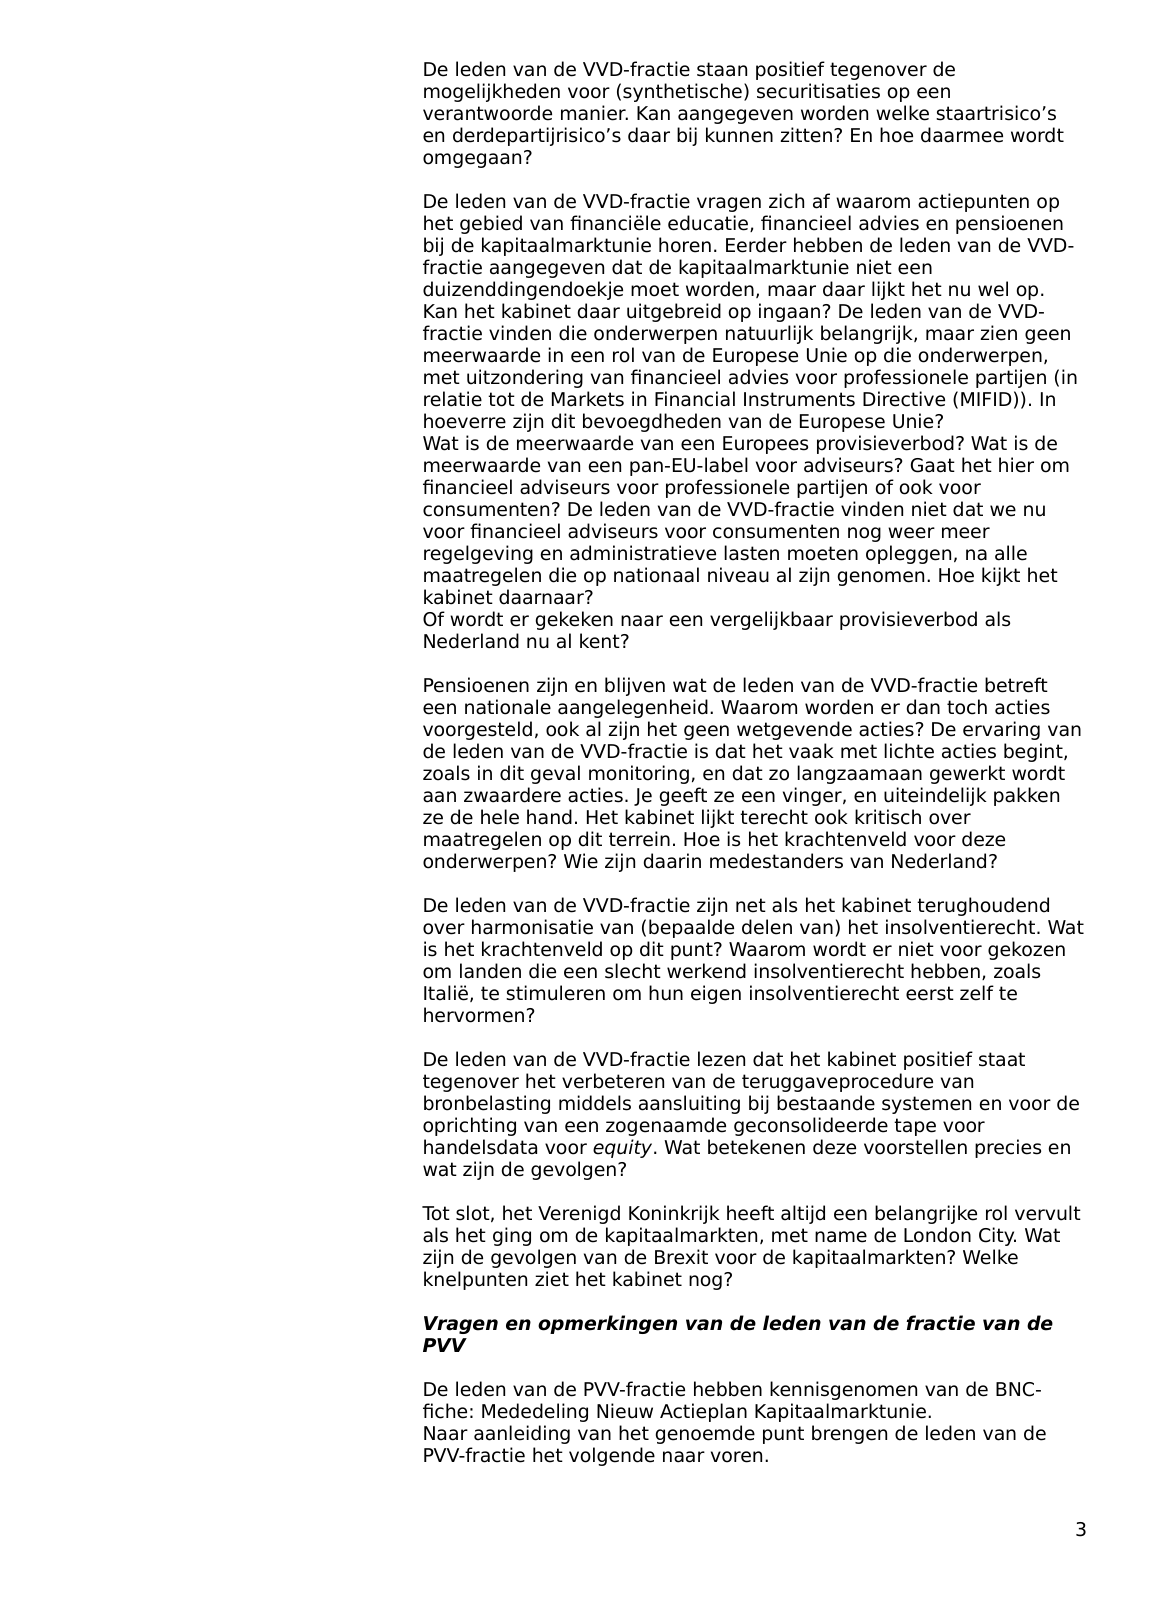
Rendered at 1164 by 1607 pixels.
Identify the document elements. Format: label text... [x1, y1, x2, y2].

text Tot slot, het Verenigd Koninkrijk heeft altijd een belangrijke rol vervult als het ging om de kapitaalmarkten, met name de London City. Wat zijn de gevolgen van de Brexit voor de kapitaalmarkten? Welke knelpunten ziet het kabinet nog? [422, 1203, 1087, 1291]
text De leden van de VVD-fractie zijn net als het kabinet terughoudend over harmonisatie van (bepaalde delen van) het insolventierecht. Wat is het krachtenveld op dit punt? Waarom wordt er niet voor gekozen om landen die een slecht werkend insolventierecht hebben, zoals Italië, te stimuleren om hun eigen insolventierecht eerst zelf te hervormen? [422, 895, 1087, 1027]
text De leden van de VVD-fractie staan positief tegenover de mogelijkheden voor (synthetische) securitisaties op een verantwoorde manier. Kan aangegeven worden welke staartrisico’s en derdepartijrisico’s daar bij kunnen zitten? En hoe daarmee wordt omgegaan? [422, 59, 1087, 169]
text Wat is de meerwaarde van een Europees provisieverbod? Wat is de meerwaarde van een pan-EU-label voor adviseurs? Gaat het hier om financieel adviseurs voor professionele partijen of ook voor consumenten? De leden van de VVD-fractie vinden niet dat we nu voor financieel adviseurs voor consumenten nog weer meer regelgeving en administratieve lasten moeten opleggen, na alle maatregelen die op nationaal niveau al zijn genomen. Hoe kijkt het kabinet daarnaar? [422, 433, 1087, 609]
text De leden van de VVD-fractie vragen zich af waarom actiepunten op het gebied van financiële educatie, financieel advies en pensioenen bij de kapitaalmarktunie horen. Eerder hebben de leden van de VVD-fractie aangegeven dat de kapitaalmarktunie niet een duizenddingendoekje moet worden, maar daar lijkt het nu wel op. Kan het kabinet daar uitgebreid op ingaan? De leden van de VVD-fractie vinden die onderwerpen natuurlijk belangrijk, maar zien geen meerwaarde in een rol van de Europese Unie op die onderwerpen, met uitzondering van financieel advies voor professionele partijen (in relatie tot de Markets in Financial Instruments Directive (MIFID)). In hoeverre zijn dit bevoegdheden van de Europese Unie? [422, 191, 1087, 433]
subtitle Vragen en opmerkingen van de leden van de fractie van de PVV [422, 1313, 1087, 1357]
text Naar aanleiding van het genoemde punt brengen de leden van de PVV-fractie het volgende naar voren. [422, 1423, 1087, 1467]
text Pensioenen zijn en blijven wat de leden van de VVD-fractie betreft een nationale aangelegenheid. Waarom worden er dan toch acties voorgesteld, ook al zijn het geen wetgevende acties? De ervaring van de leden van de VVD-fractie is dat het vaak met lichte acties begint, zoals in dit geval monitoring, en dat zo langzaamaan gewerkt wordt aan zwaardere acties. Je geeft ze een vinger, en uiteindelijk pakken ze de hele hand. Het kabinet lijkt terecht ook kritisch over maatregelen op dit terrein. Hoe is het krachtenveld voor deze onderwerpen? Wie zijn daarin medestanders van Nederland? [422, 675, 1087, 873]
text De leden van de VVD-fractie lezen dat het kabinet positief staat tegenover het verbeteren van de teruggaveprocedure van bronbelasting middels aansluiting bij bestaande systemen en voor de oprichting van een zogenaamde geconsolideerde tape voor handelsdata voor equity. Wat betekenen deze voorstellen precies en wat zijn de gevolgen? [422, 1049, 1087, 1181]
text Of wordt er gekeken naar een vergelijkbaar provisieverbod als Nederland nu al kent? [422, 609, 1087, 653]
text De leden van de PVV-fractie hebben kennisgenomen van de BNC-fiche: Mededeling Nieuw Actieplan Kapitaalmarktunie. [422, 1379, 1087, 1423]
